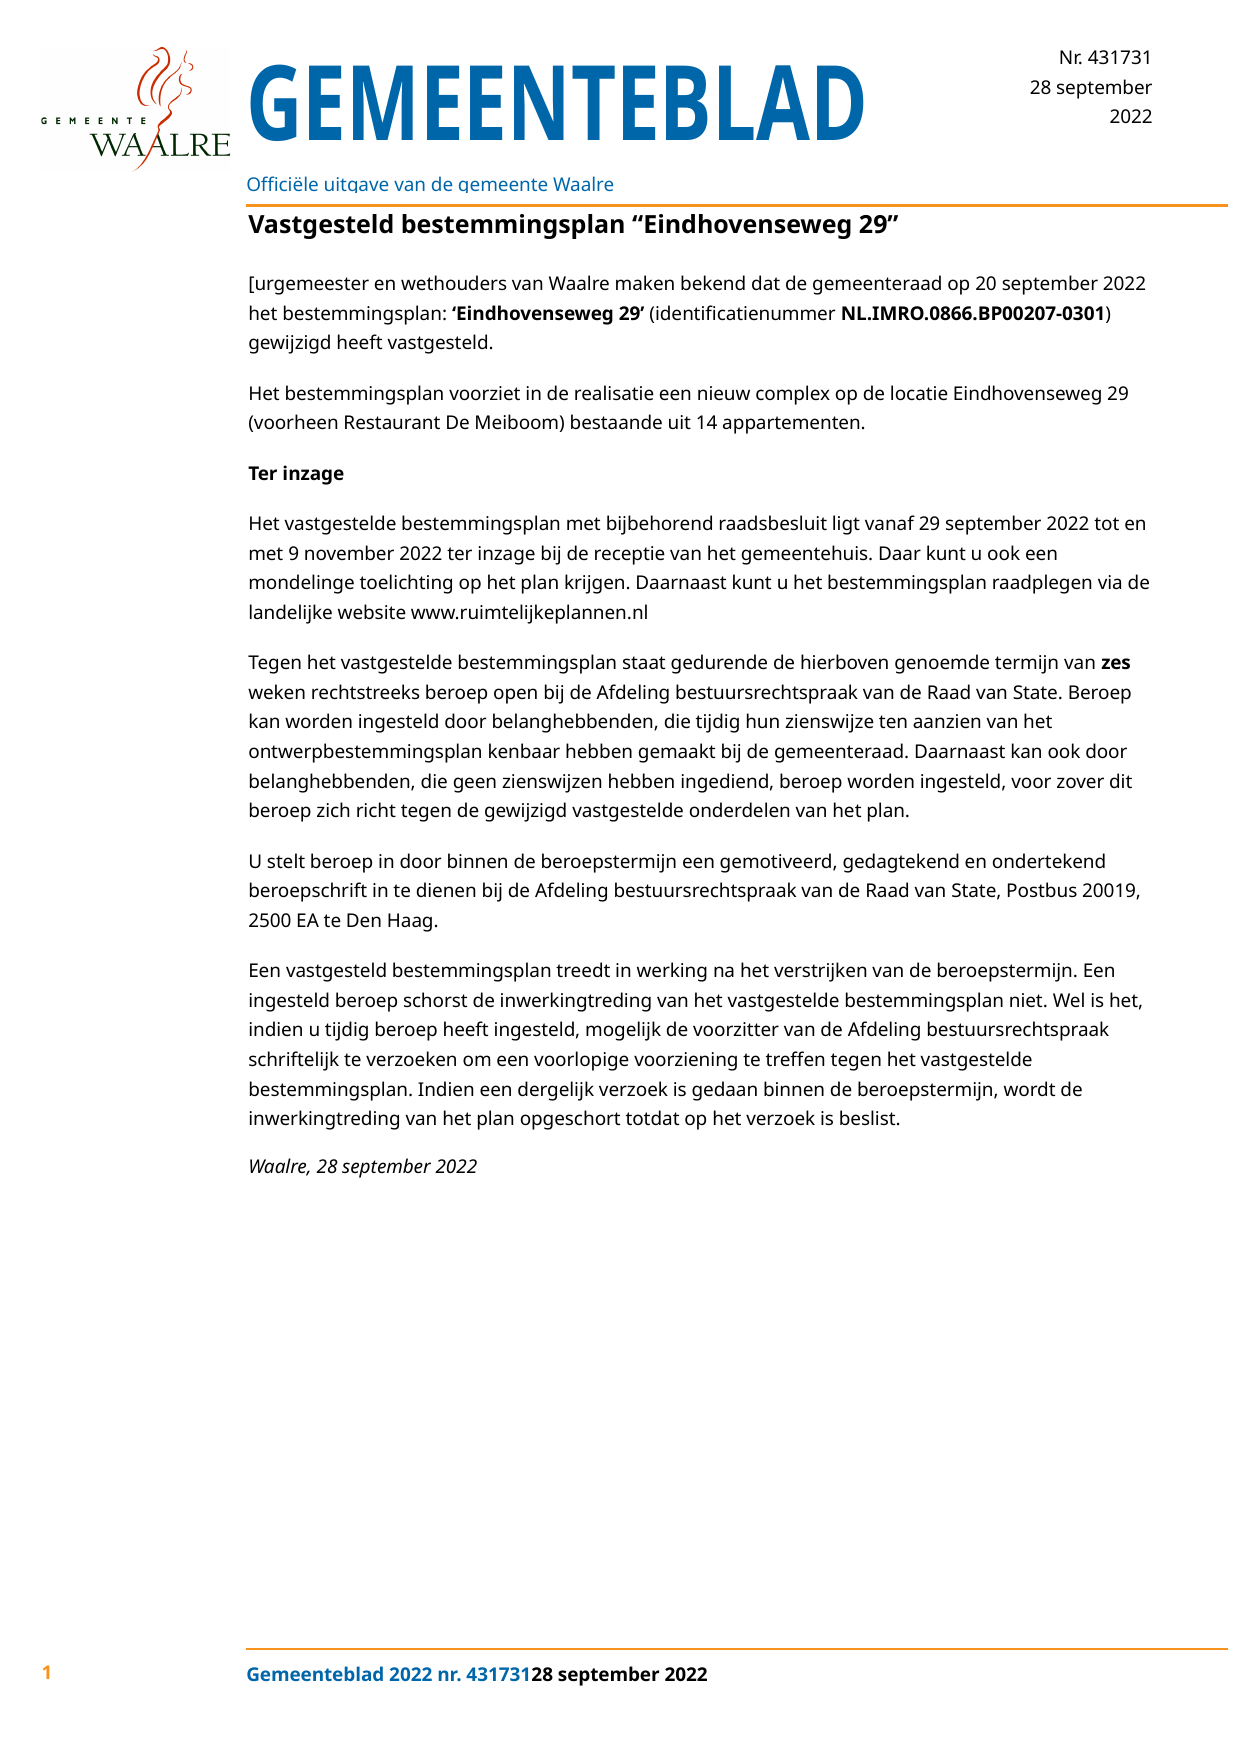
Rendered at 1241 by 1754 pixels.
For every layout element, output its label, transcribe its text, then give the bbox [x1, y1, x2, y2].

text Het vastgestelde bestemmingsplan met bijbehorend raadsbesluit ligt vanaf 29 september 2022 tot en met 9 november 2022 ter inzage bij de receptie van het gemeentehuis. Daar kunt u ook een mondelinge toelichting op het plan krijgen. Daarnaast kunt u het bestemmingsplan raadplegen via de landelijke website www.ruimtelijkeplannen.nl [248, 510, 1152, 625]
text Het bestemmingsplan voorziet in de realisatie een nieuw complex op de locatie Eindhovenseweg 29 (voorheen Restaurant De Meiboom) bestaande uit 14 appartementen. [248, 380, 1152, 435]
text Tegen het vastgestelde bestemmingsplan staat gedurende de hierboven genoemde termijn van zes weken rechtstreeks beroep open bij de Afdeling bestuursrechtspraak van de Raad van State. Beroep kan worden ingesteld door belanghebbenden, die tijdig hun zienswijze ten aanzien van het ontwerpbestemmingsplan kenbaar hebben gemaakt bij de gemeenteraad. Daarnaast kan ook door belanghebbenden, die geen zienswijzen hebben ingediend, beroep worden ingesteld, voor zover dit beroep zich richt tegen de gewijzigd vastgestelde onderdelen van het plan. [248, 649, 1152, 823]
text [urgemeester en wethouders van Waalre maken bekend dat de gemeenteraad op 20 september 2022 het bestemmingsplan: ‘Eindhovenseweg 29’ (identificatienummer NL.IMRO.0866.BP00207-0301) gewijzigd heeft vastgesteld. [248, 270, 1152, 355]
text Vastgesteld bestemmingsplan “Eindhovenseweg 29” [248, 207, 1152, 241]
text Een vastgesteld bestemmingsplan treedt in werking na het verstrijken van de beroepstermijn. Een ingesteld beroep schorst de inwerkingtreding van het vastgestelde bestemmingsplan niet. Wel is het, indien u tijdig beroep heeft ingesteld, mogelijk de voorzitter van de Afdeling bestuursrechtspraak schriftelijk te verzoeken om een voorlopige voorziening te treffen tegen het vastgestelde bestemmingsplan. Indien een dergelijk verzoek is gedaan binnen de beroepstermijn, wordt de inwerkingtreding van het plan opgeschort totdat op het verzoek is beslist. [248, 957, 1152, 1131]
text U stelt beroep in door binnen de beroepstermijn een gemotiveerd, gedagtekend en ondertekend beroepschrift in te dienen bij de Afdeling bestuursrechtspraak van de Raad van State, Postbus 20019, 2500 EA te Den Haag. [248, 848, 1152, 933]
text Ter inzage [248, 460, 1152, 486]
text Waalre, 28 september 2022 [248, 1153, 1152, 1179]
picture [41, 47, 231, 172]
